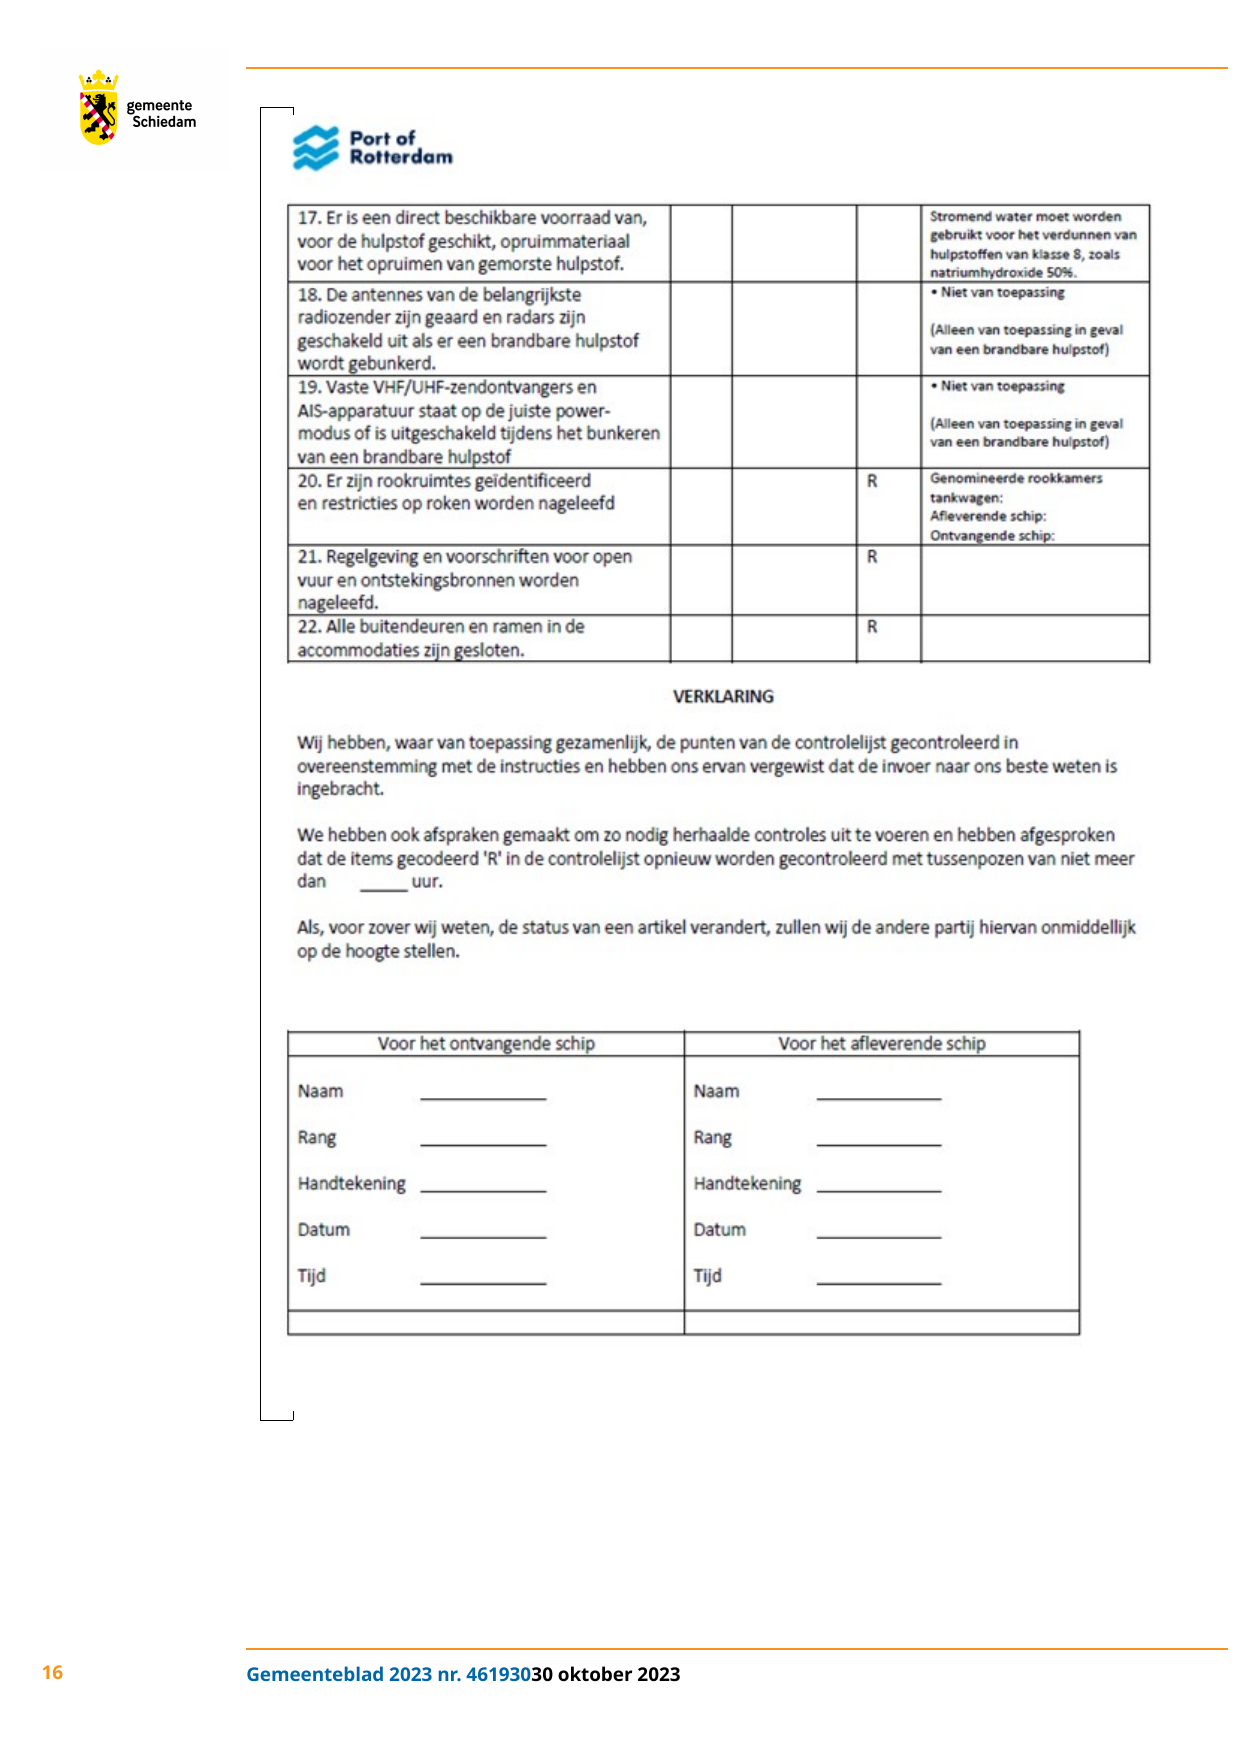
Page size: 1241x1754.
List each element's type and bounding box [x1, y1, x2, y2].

picture [268, 115, 1173, 1411]
picture [41, 47, 231, 172]
